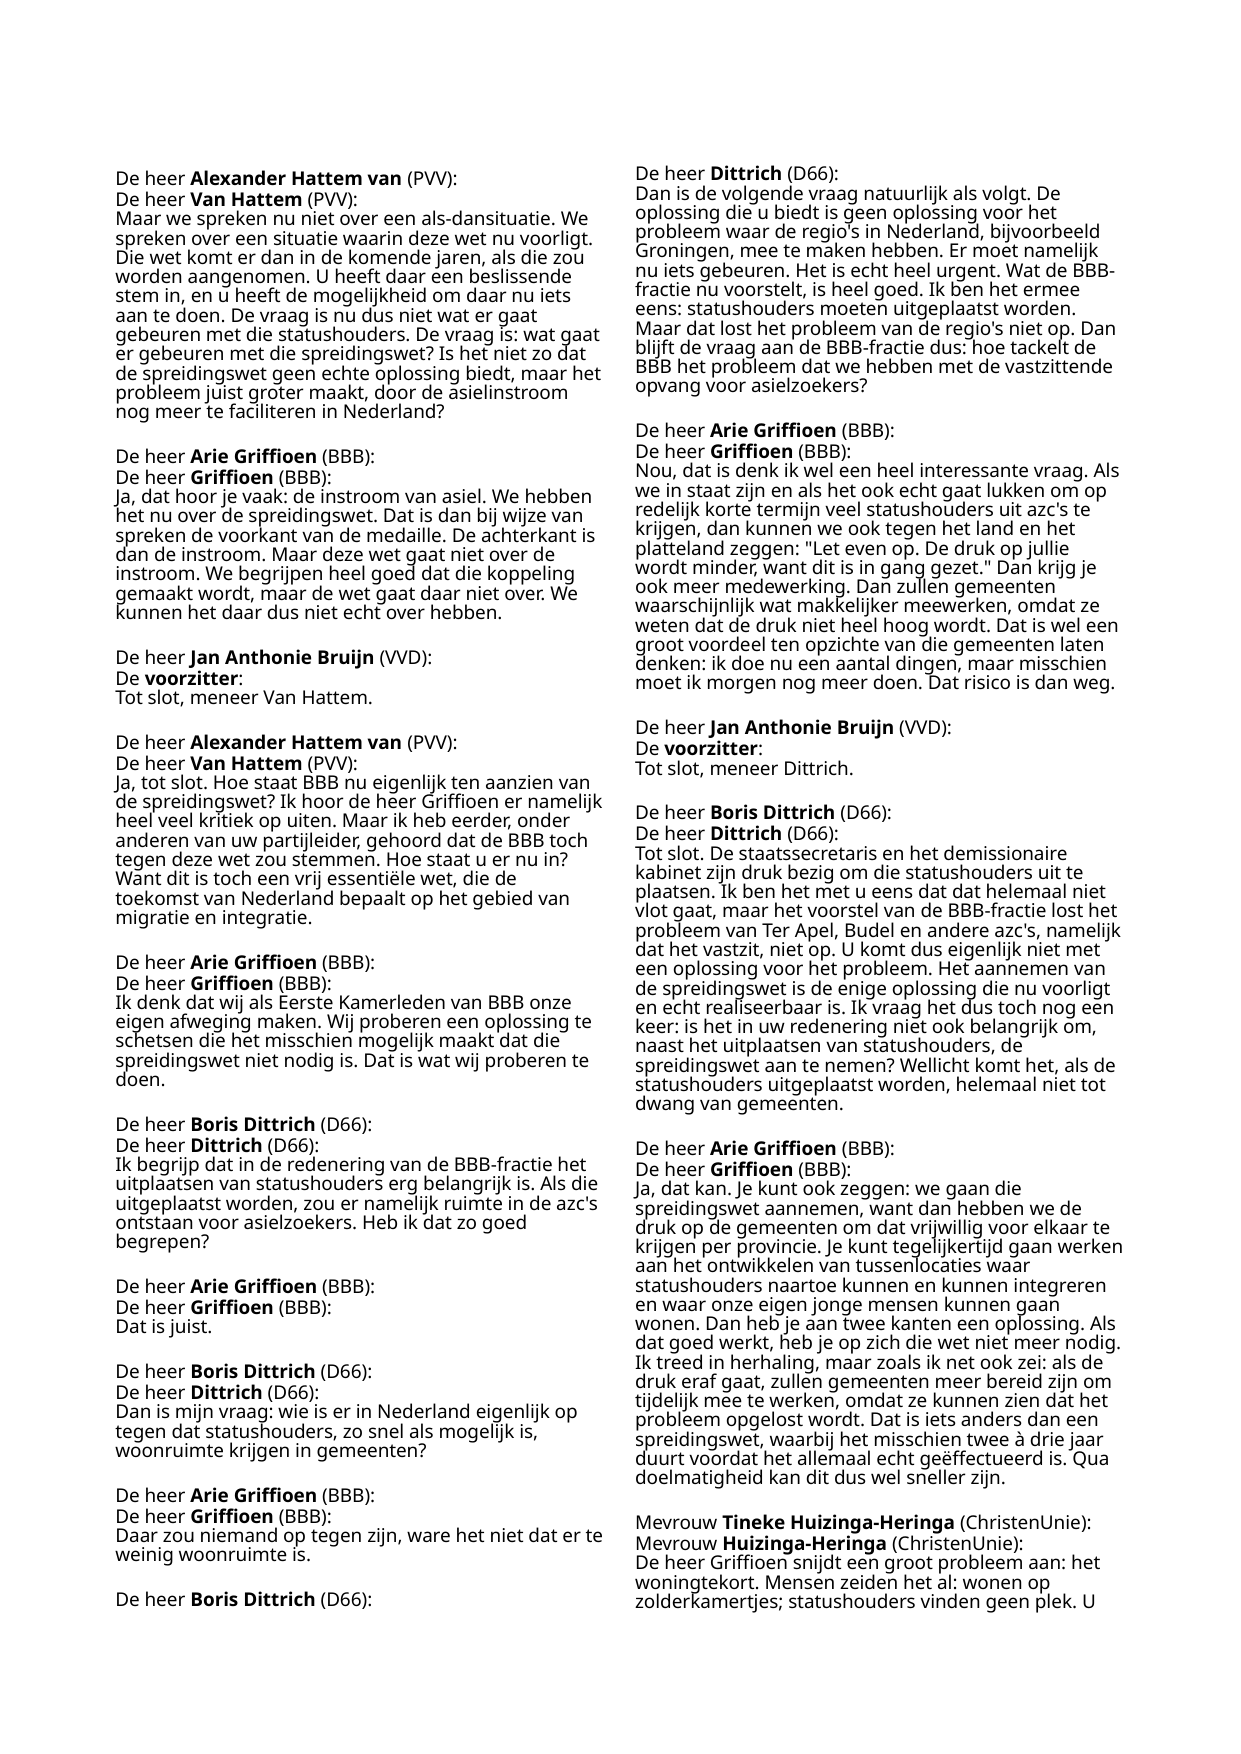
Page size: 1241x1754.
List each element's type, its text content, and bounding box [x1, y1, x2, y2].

text De heer Griffioen (BBB): [115, 1299, 605, 1318]
text De heer Jan Anthonie Bruijn (VVD): [115, 644, 605, 669]
text De heer Boris Dittrich (D66): [635, 799, 1125, 825]
text Ik begrijp dat in de redenering van de BBB-fractie het uitplaatsen van statushouders erg belangrijk is. Als die uitgeplaatst worden, zou er namelijk ruimte in de azc's ontstaan voor asielzoekers. Heb ik dat zo goed begrepen? [115, 1156, 605, 1252]
text Ja, dat hoor je vaak: de instroom van asiel. We hebben het nu over de spreidingswet. Dat is dan bij wijze van spreken de voorkant van de medaille. De achterkant is dan de instroom. Maar deze wet gaat niet over de instroom. We begrijpen heel goed dat die koppeling gemaakt wordt, maar de wet gaat daar niet over. We kunnen het daar dus niet echt over hebben. [115, 488, 605, 623]
text Mevrouw Tineke Huizinga-Heringa (ChristenUnie): [635, 1509, 1125, 1535]
text Nou, dat is denk ik wel een heel interessante vraag. Als we in staat zijn en als het ook echt gaat lukken om op redelijk korte termijn veel statushouders uit azc's te krijgen, dan kunnen we ook tegen het land en het platteland zeggen: "Let even op. De druk op jullie wordt minder, want dit is in gang gezet." Dan krijg je ook meer medewerking. Dan zullen gemeenten waarschijnlijk wat makkelijker meewerken, omdat ze weten dat de druk niet heel hoog wordt. Dat is wel een groot voordeel ten opzichte van die gemeenten laten denken: ik doe nu een aantal dingen, maar misschien moet ik morgen nog meer doen. Dat risico is dan weg. [635, 462, 1125, 694]
text De heer Griffioen (BBB): [635, 1161, 1125, 1180]
text De heer Griffioen snijdt een groot probleem aan: het woningtekort. Mensen zeiden het al: wonen op zolderkamertjes; statushouders vinden geen plek. U [635, 1554, 1125, 1612]
text De heer Boris Dittrich (D66): [115, 1358, 605, 1384]
text De heer Jan Anthonie Bruijn (VVD): [635, 714, 1125, 740]
text Dan is mijn vraag: wie is er in Nederland eigenlijk op tegen dat statushouders, zo snel als mogelijk is, woonruimte krijgen in gemeenten? [115, 1403, 605, 1461]
text Tot slot, meneer Van Hattem. [115, 689, 605, 708]
text Dat is juist. [115, 1318, 605, 1338]
text De heer Boris Dittrich (D66): [115, 1586, 605, 1612]
text Mevrouw Huizinga-Heringa (ChristenUnie): [635, 1535, 1125, 1554]
text De heer Van Hattem (PVV): [115, 755, 605, 774]
text De heer Alexander Hattem van (PVV): [115, 729, 605, 755]
text De heer Griffioen (BBB): [115, 469, 605, 488]
text Tot slot. De staatssecretaris en het demissionaire kabinet zijn druk bezig om die statushouders uit te plaatsen. Ik ben het met u eens dat dat helemaal niet vlot gaat, maar het voorstel van de BBB-fractie lost het probleem van Ter Apel, Budel en andere azc's, namelijk dat het vastzit, niet op. U komt dus eigenlijk niet met een oplossing voor het probleem. Het aannemen van de spreidingswet is de enige oplossing die nu voorligt en echt realiseerbaar is. Ik vraag het dus toch nog een keer: is het in uw redenering niet ook belangrijk om, naast het uitplaatsen van statushouders, de spreidingswet aan te nemen? Wellicht komt het, als de statushouders uitgeplaatst worden, helemaal niet tot dwang van gemeenten. [635, 844, 1125, 1114]
text De heer Arie Griffioen (BBB): [115, 949, 605, 975]
text Tot slot, meneer Dittrich. [635, 759, 1125, 779]
text De heer Dittrich (D66): [115, 1137, 605, 1156]
text De heer Boris Dittrich (D66): [115, 1111, 605, 1137]
text De heer Arie Griffioen (BBB): [115, 1482, 605, 1508]
text Ja, tot slot. Hoe staat BBB nu eigenlijk ten aanzien van de spreidingswet? Ik hoor de heer Griffioen er namelijk heel veel kritiek op uiten. Maar ik heb eerder, onder anderen van uw partijleider, gehoord dat de BBB toch tegen deze wet zou stemmen. Hoe staat u er nu in? Want dit is toch een vrij essentiële wet, die de toekomst van Nederland bepaalt op het gebied van migratie en integratie. [115, 774, 605, 928]
text De heer Arie Griffioen (BBB): [115, 443, 605, 469]
text De voorzitter: [115, 669, 605, 689]
text De heer Dittrich (D66): [635, 165, 1125, 184]
text De heer Van Hattem (PVV): [115, 191, 605, 210]
text Ik denk dat wij als Eerste Kamerleden van BBB onze eigen afweging maken. Wij proberen een oplossing te schetsen die het misschien mogelijk maakt dat die spreidingswet niet nodig is. Dat is wat wij proberen te doen. [115, 994, 605, 1090]
text Ja, dat kan. Je kunt ook zeggen: we gaan die spreidingswet aannemen, want dan hebben we de druk op de gemeenten om dat vrijwillig voor elkaar te krijgen per provincie. Je kunt tegelijkertijd gaan werken aan het ontwikkelen van tussenlocaties waar statushouders naartoe kunnen en kunnen integreren en waar onze eigen jonge mensen kunnen gaan wonen. Dan heb je aan twee kanten een oplossing. Als dat goed werkt, heb je op zich die wet niet meer nodig. Ik treed in herhaling, maar zoals ik net ook zei: als de druk eraf gaat, zullen gemeenten meer bereid zijn om tijdelijk mee te werken, omdat ze kunnen zien dat het probleem opgelost wordt. Dat is iets anders dan een spreidingswet, waarbij het misschien twee à drie jaar duurt voordat het allemaal echt geëffectueerd is. Qua doelmatigheid kan dit dus wel sneller zijn. [635, 1180, 1125, 1488]
text De heer Dittrich (D66): [635, 825, 1125, 844]
text De heer Alexander Hattem van (PVV): [115, 165, 605, 191]
text De heer Griffioen (BBB): [115, 1508, 605, 1527]
text De heer Arie Griffioen (BBB): [115, 1273, 605, 1299]
text Dan is de volgende vraag natuurlijk als volgt. De oplossing die u biedt is geen oplossing voor het probleem waar de regio's in Nederland, bijvoorbeeld Groningen, mee te maken hebben. Er moet namelijk nu iets gebeuren. Het is echt heel urgent. Wat de BBB-fractie nu voorstelt, is heel goed. Ik ben het ermee eens: statushouders moeten uitgeplaatst worden. Maar dat lost het probleem van de regio's niet op. Dan blijft de vraag aan de BBB-fractie dus: hoe tackelt de BBB het probleem dat we hebben met de vastzittende opvang voor asielzoekers? [635, 184, 1125, 397]
text Maar we spreken nu niet over een als-dansituatie. We spreken over een situatie waarin deze wet nu voorligt. Die wet komt er dan in de komende jaren, als die zou worden aangenomen. U heeft daar een beslissende stem in, en u heeft de mogelijkheid om daar nu iets aan te doen. De vraag is nu dus niet wat er gaat gebeuren met die statushouders. De vraag is: wat gaat er gebeuren met die spreidingswet? Is het niet zo dat de spreidingswet geen echte oplossing biedt, maar het probleem juist groter maakt, door de asielinstroom nog meer te faciliteren in Nederland? [115, 210, 605, 422]
text Daar zou niemand op tegen zijn, ware het niet dat er te weinig woonruimte is. [115, 1527, 605, 1566]
text De heer Griffioen (BBB): [115, 975, 605, 994]
text De heer Arie Griffioen (BBB): [635, 417, 1125, 443]
text De heer Griffioen (BBB): [635, 443, 1125, 462]
text De heer Arie Griffioen (BBB): [635, 1135, 1125, 1161]
text De heer Dittrich (D66): [115, 1384, 605, 1403]
text De voorzitter: [635, 740, 1125, 759]
